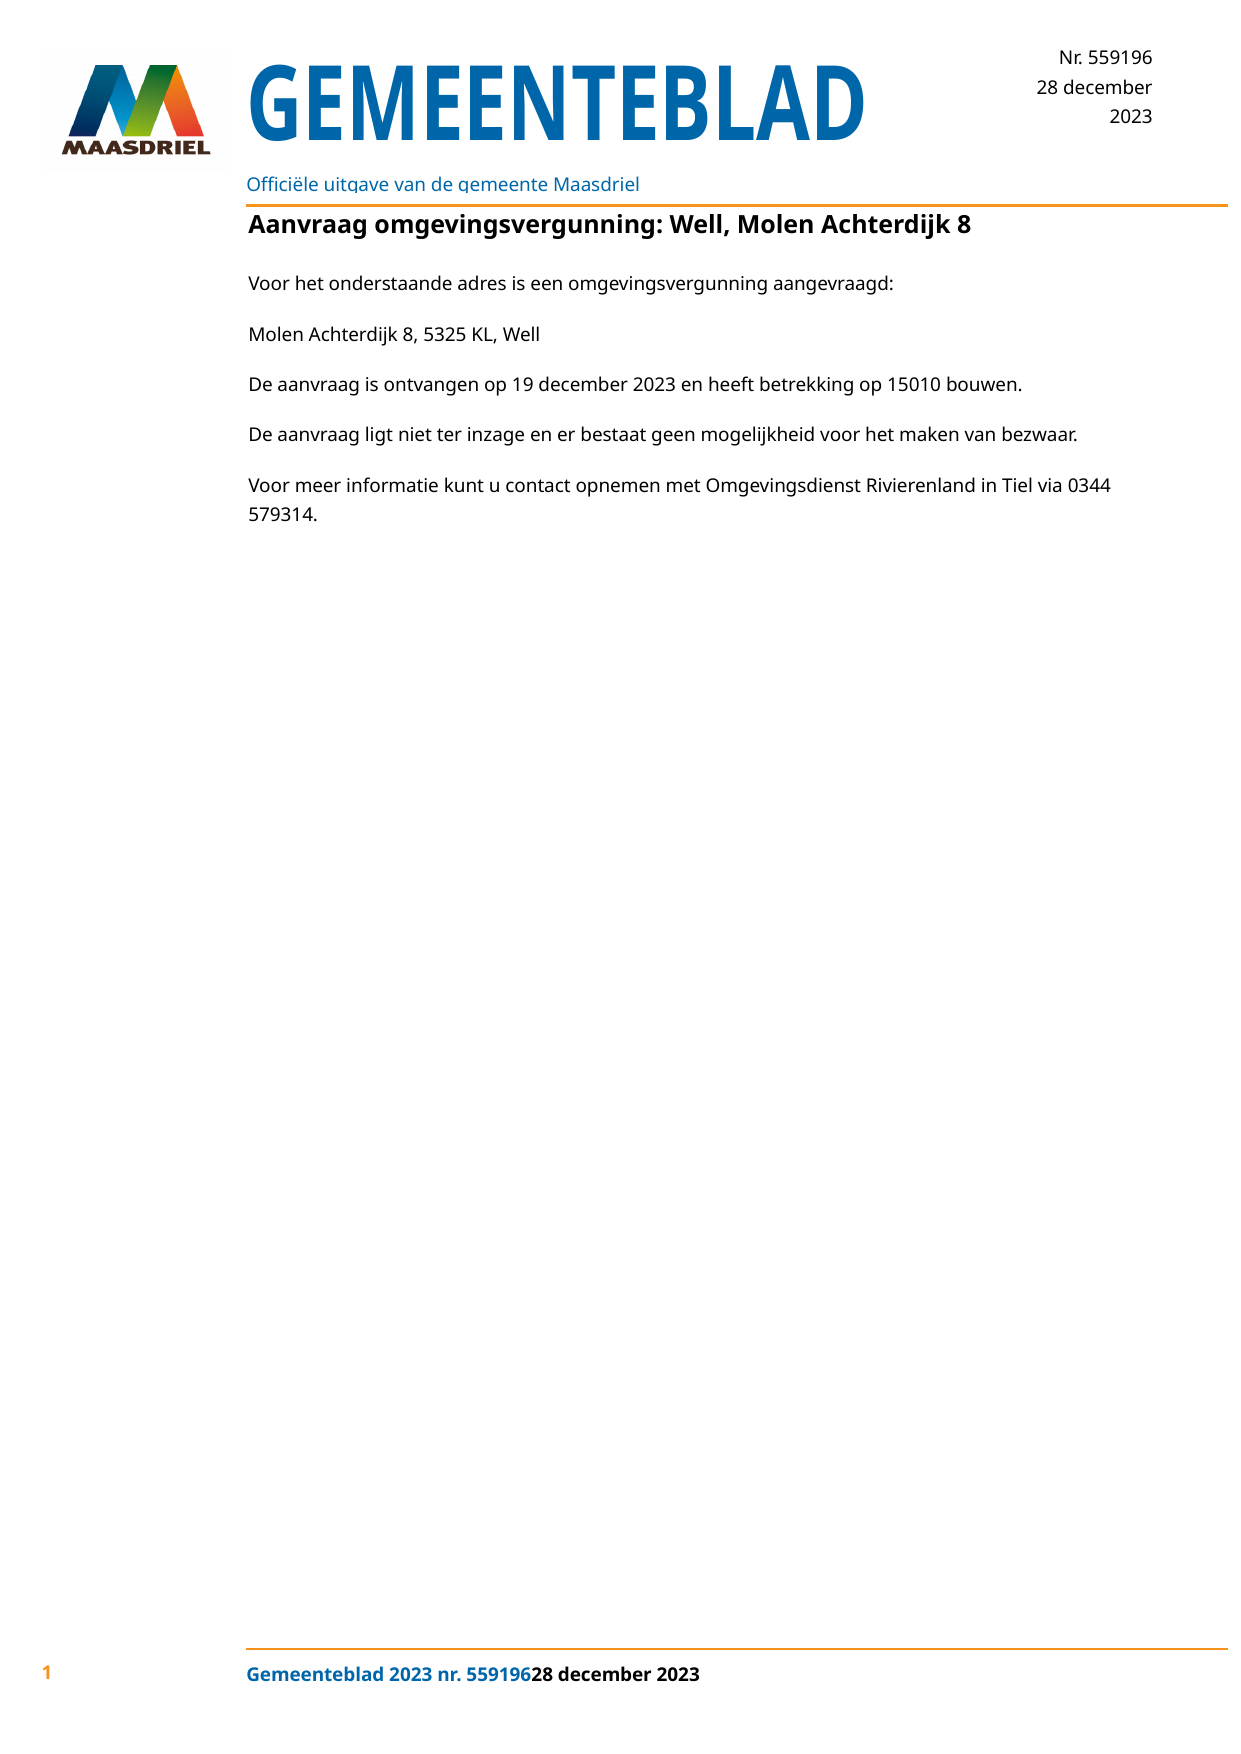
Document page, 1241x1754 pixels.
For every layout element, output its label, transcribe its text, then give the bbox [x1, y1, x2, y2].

text De aanvraag is ontvangen op 19 december 2023 en heeft betrekking op 15010 bouwen. [248, 371, 1152, 397]
text Molen Achterdijk 8, 5325 KL, Well [248, 321, 1152, 346]
text Voor meer informatie kunt u contact opnemen met Omgevingsdienst Rivierenland in Tiel via 0344 579314. [248, 472, 1152, 527]
picture [41, 47, 231, 172]
text Voor het onderstaande adres is een omgevingsvergunning aangevraagd: [248, 270, 1152, 296]
text Aanvraag omgevingsvergunning: Well, Molen Achterdijk 8 [248, 207, 1152, 241]
text De aanvraag ligt niet ter inzage en er bestaat geen mogelijkheid voor het maken van bezwaar. [248, 422, 1152, 447]
